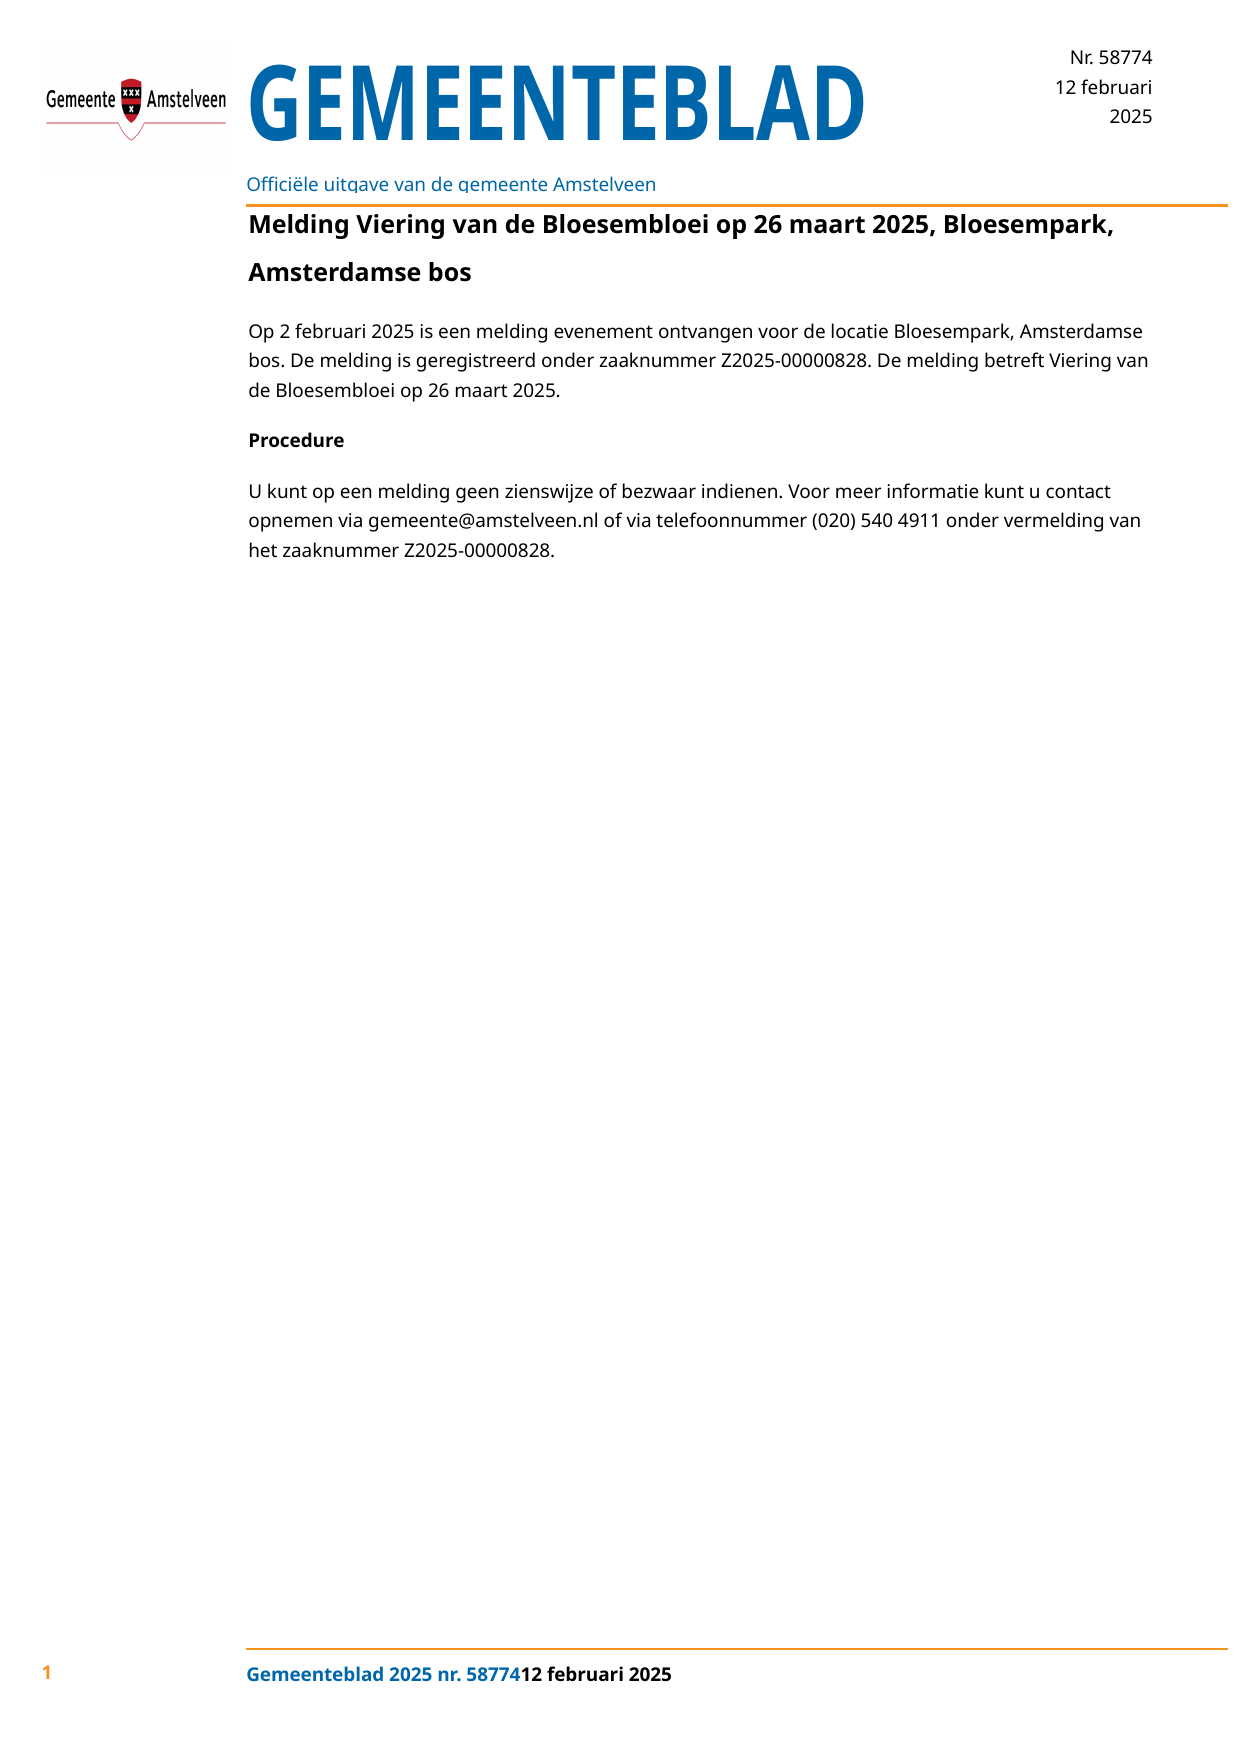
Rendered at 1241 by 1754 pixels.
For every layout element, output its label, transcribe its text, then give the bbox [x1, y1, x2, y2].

picture [41, 47, 231, 172]
text Melding Viering van de Bloesembloei op 26 maart 2025, Bloesempark, Amsterdamse bos [248, 207, 1152, 288]
text Procedure [248, 427, 1152, 453]
text Op 2 februari 2025 is een melding evenement ontvangen voor de locatie Bloesempark, Amsterdamse bos. De melding is geregistreerd onder zaaknummer Z2025-00000828. De melding betreft Viering van de Bloesembloei op 26 maart 2025. [248, 318, 1152, 403]
text U kunt op een melding geen zienswijze of bezwaar indienen. Voor meer informatie kunt u contact opnemen via gemeente@amstelveen.nl of via telefoonnummer (020) 540 4911 onder vermelding van het zaaknummer Z2025-00000828. [248, 478, 1152, 563]
